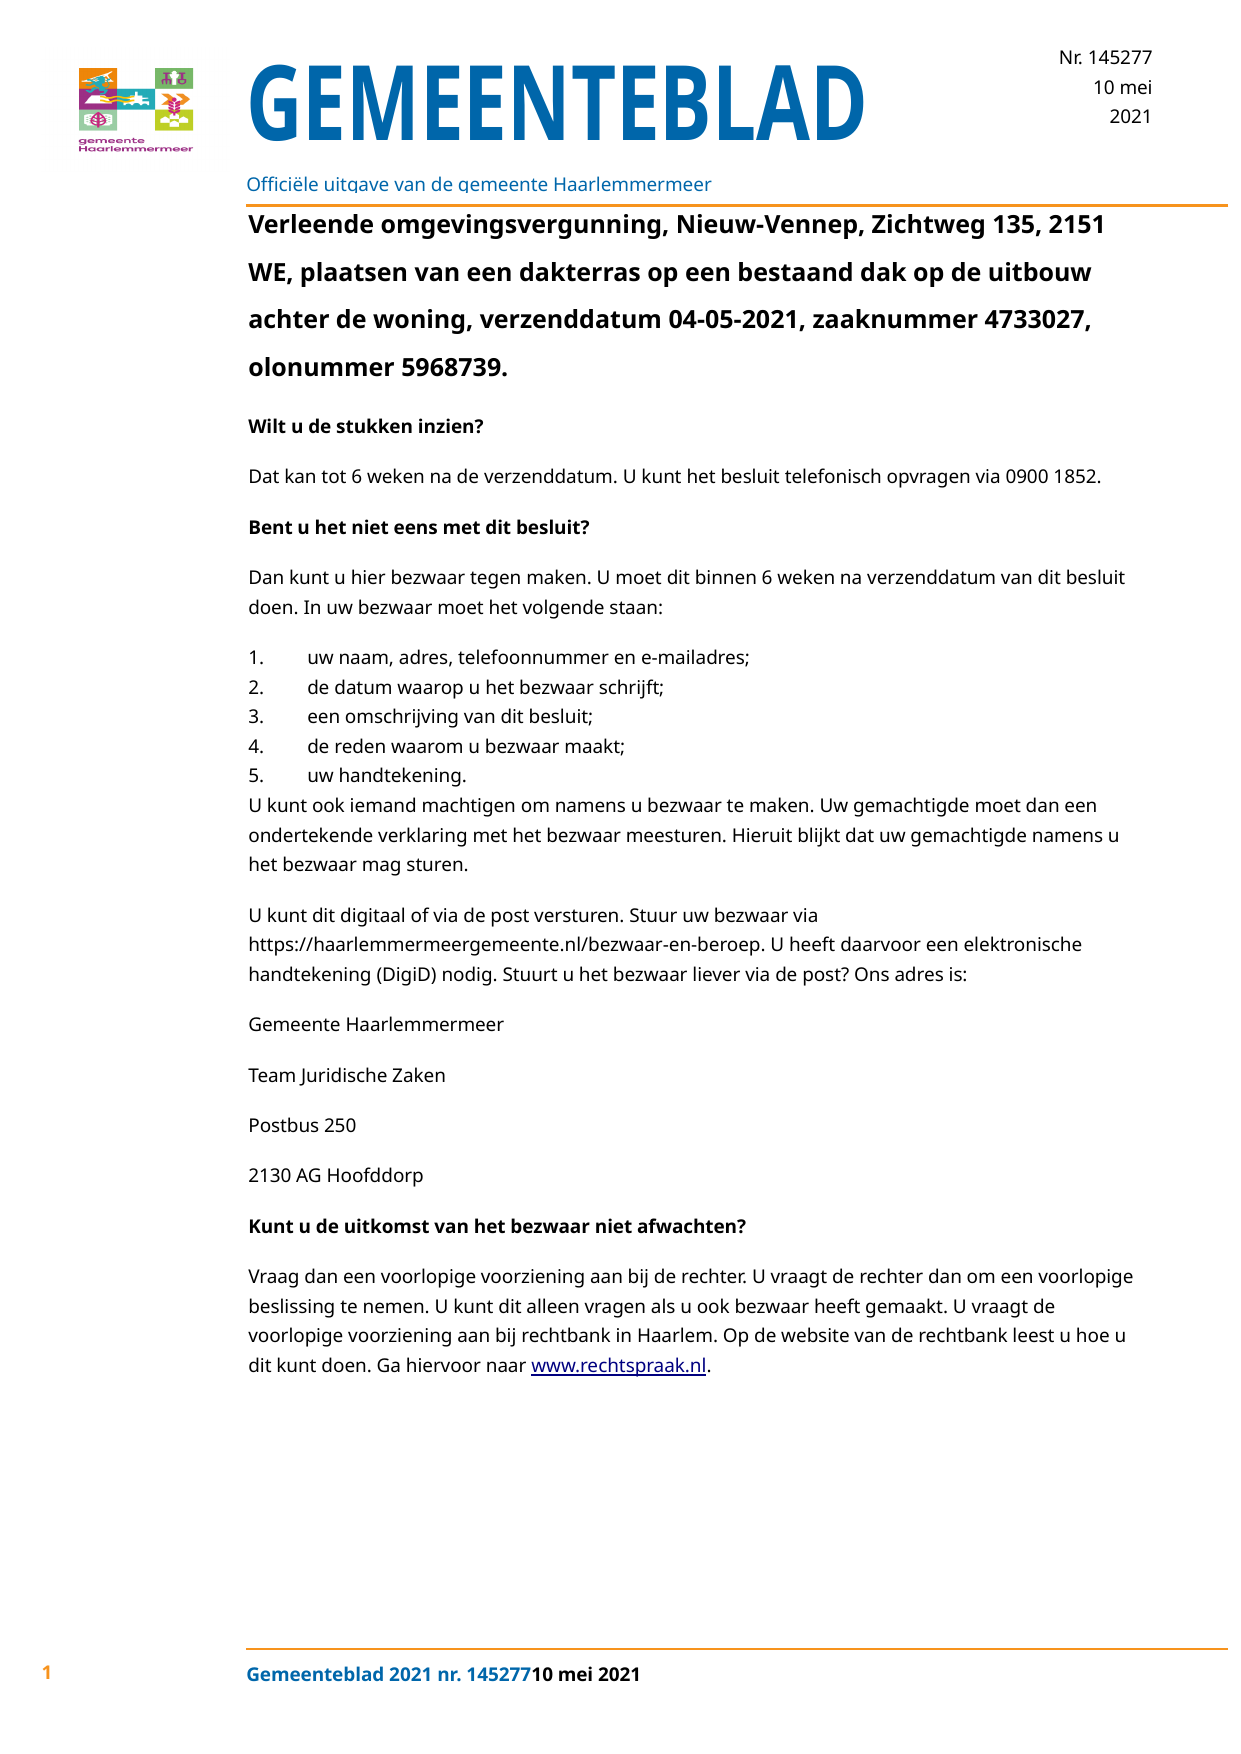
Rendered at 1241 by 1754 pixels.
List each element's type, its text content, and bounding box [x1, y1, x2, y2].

text Kunt u de uitkomst van het bezwaar niet afwachten? [248, 1213, 1152, 1239]
text Vraag dan een voorlopige voorziening aan bij de rechter. U vraagt de rechter dan om een voorlopige beslissing te nemen. U kunt dit alleen vragen als u ook bezwaar heeft gemaakt. U vraagt de voorlopige voorziening aan bij rechtbank in Haarlem. Op de website van de rechtbank leest u hoe u dit kunt doen. Ga hiervoor naar www.rechtspraak.nl. [248, 1263, 1152, 1378]
text Bent u het niet eens met dit besluit? [248, 514, 1152, 540]
list uw handtekening. [248, 763, 1152, 788]
text Postbus 250 [248, 1112, 1152, 1138]
text Dan kunt u hier bezwaar tegen maken. U moet dit binnen 6 weken na verzenddatum van dit besluit doen. In uw bezwaar moet het volgende staan: [248, 564, 1152, 620]
text U kunt dit digitaal of via de post versturen. Stuur uw bezwaar via https://haarlemmermeergemeente.nl/bezwaar-en-beroep. U heeft daarvoor een elektronische handtekening (DigiD) nodig. Stuurt u het bezwaar liever via de post? Ons adres is: [248, 902, 1152, 987]
list uw naam, adres, telefoonnummer en e-mailadres; [248, 644, 1152, 670]
text 2130 AG Hoofddorp [248, 1163, 1152, 1188]
text Team Juridische Zaken [248, 1062, 1152, 1088]
text Wilt u de stukken inzien? [248, 413, 1152, 439]
list de reden waarom u bezwaar maakt; [248, 733, 1152, 759]
text Gemeente Haarlemmermeer [248, 1011, 1152, 1037]
list de datum waarop u het bezwaar schrijft; [248, 674, 1152, 700]
text U kunt ook iemand machtigen om namens u bezwaar te maken. Uw gemachtigde moet dan een ondertekende verklaring met het bezwaar meesturen. Hieruit blijkt dat uw gemachtigde namens u het bezwaar mag sturen. [248, 792, 1152, 877]
text Dat kan tot 6 weken na de verzenddatum. U kunt het besluit telefonisch opvragen via 0900 1852. [248, 463, 1152, 489]
text Verleende omgevingsvergunning, Nieuw-Vennep, Zichtweg 135, 2151 WE, plaatsen van een dakterras op een bestaand dak op de uitbouw achter de woning, verzenddatum 04-05-2021, zaaknummer 4733027, olonummer 5968739. [248, 207, 1152, 384]
picture [41, 47, 231, 172]
list een omschrijving van dit besluit; [248, 703, 1152, 729]
